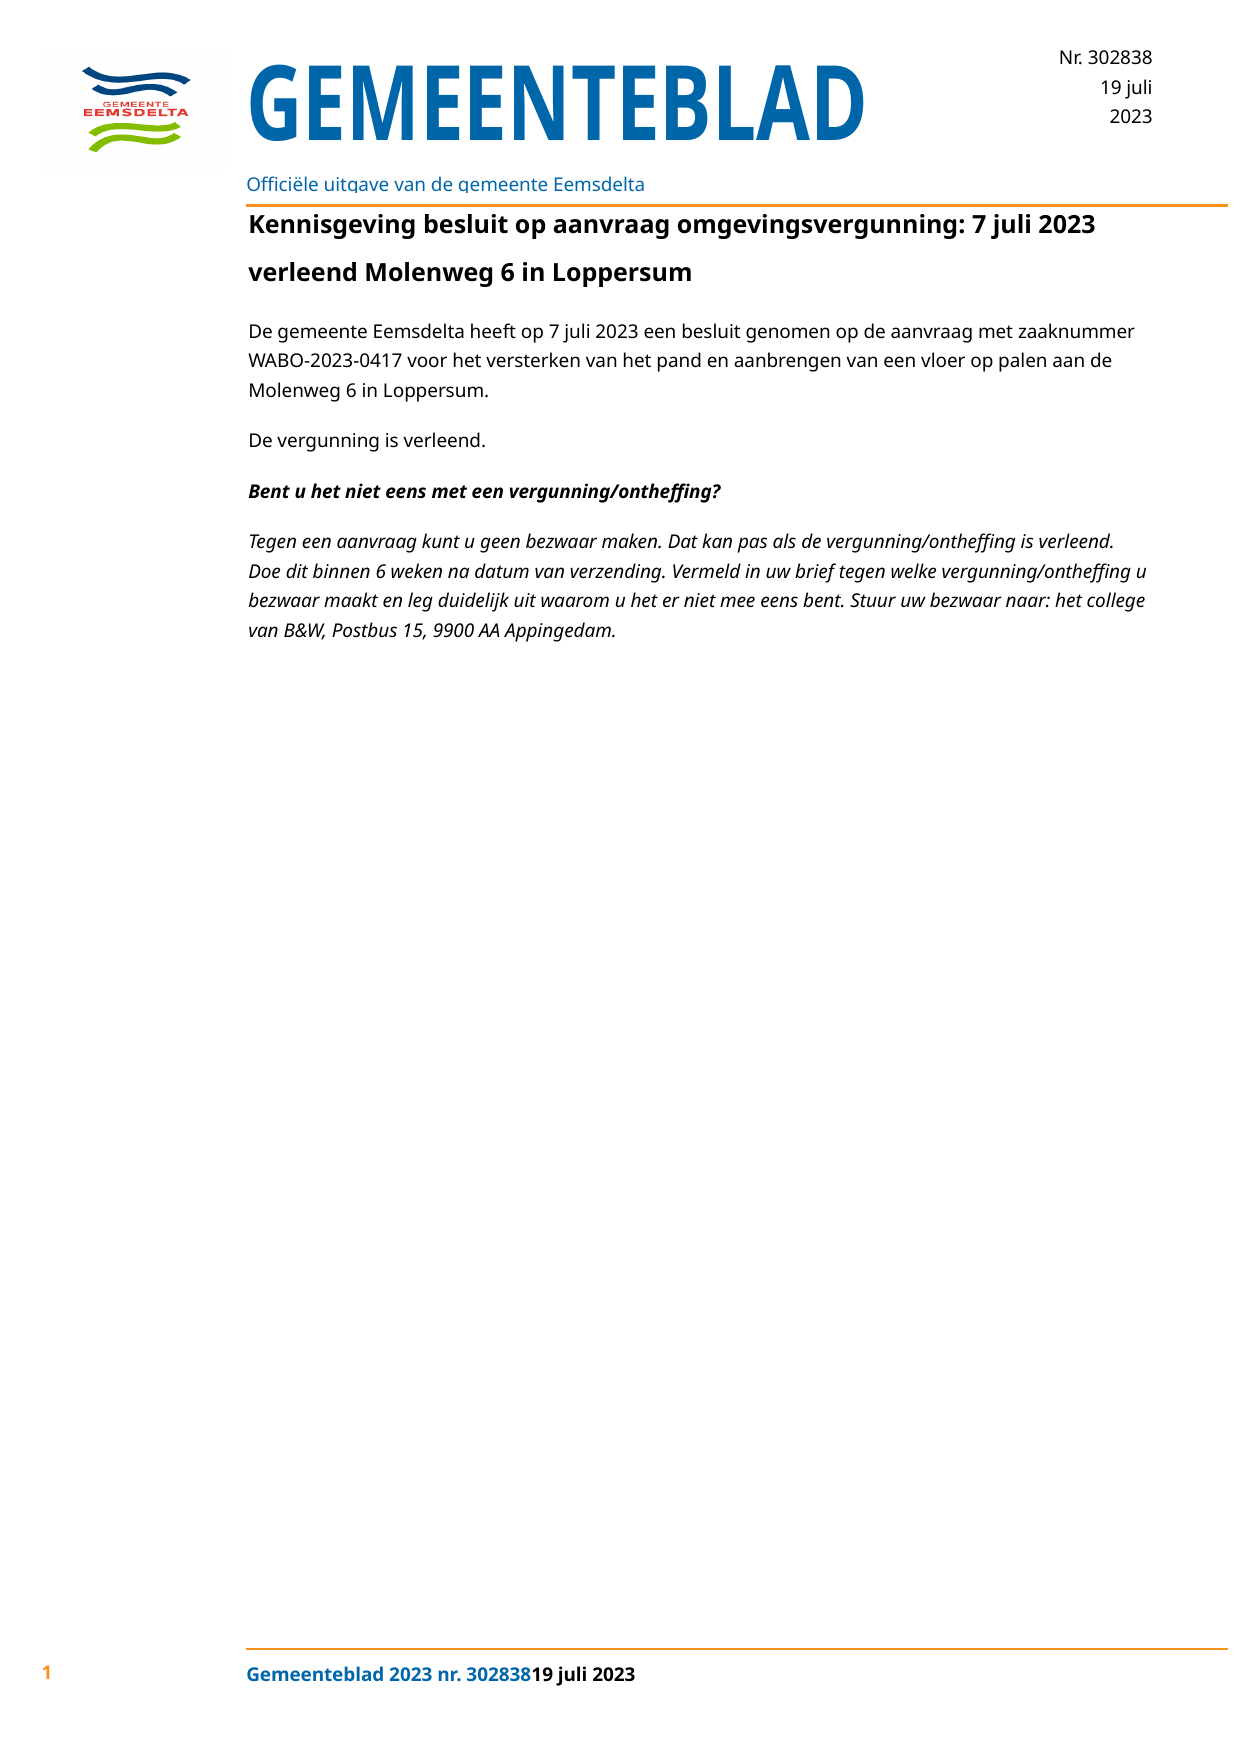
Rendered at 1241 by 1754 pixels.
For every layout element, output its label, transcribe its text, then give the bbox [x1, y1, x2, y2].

text Kennisgeving besluit op aanvraag omgevingsvergunning: 7 juli 2023 verleend Molenweg 6 in Loppersum [248, 207, 1152, 288]
picture [41, 47, 231, 172]
text Bent u het niet eens met een vergunning/ontheffing? [248, 478, 1152, 504]
text De vergunning is verleend. [248, 427, 1152, 453]
text De gemeente Eemsdelta heeft op 7 juli 2023 een besluit genomen op de aanvraag met zaaknummer WABO-2023-0417 voor het versterken van het pand en aanbrengen van een vloer op palen aan de Molenweg 6 in Loppersum. [248, 318, 1152, 403]
text Tegen een aanvraag kunt u geen bezwaar maken. Dat kan pas als de vergunning/ontheffing is verleend. Doe dit binnen 6 weken na datum van verzending. Vermeld in uw brief tegen welke vergunning/ontheffing u bezwaar maakt en leg duidelijk uit waarom u het er niet mee eens bent. Stuur uw bezwaar naar: het college van B&W, Postbus 15, 9900 AA Appingedam. [248, 528, 1152, 643]
